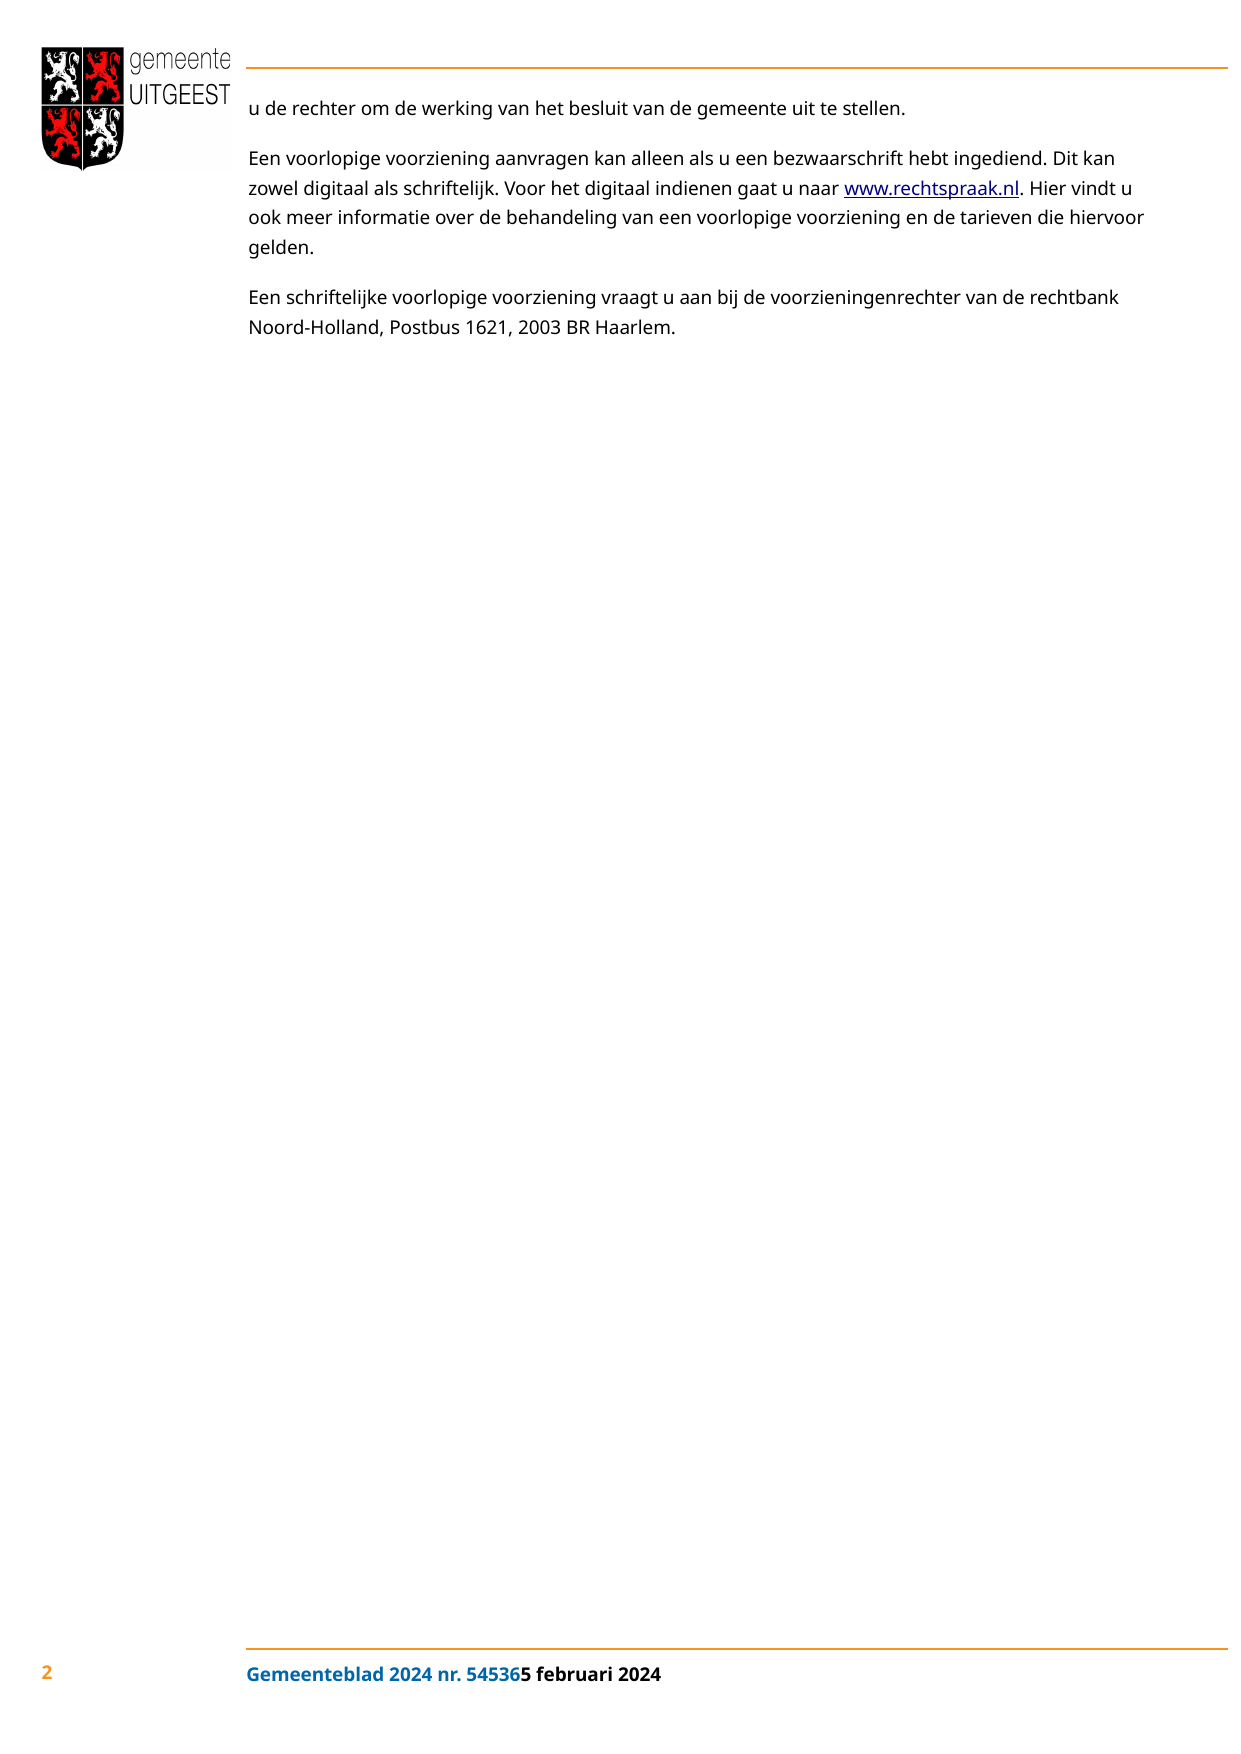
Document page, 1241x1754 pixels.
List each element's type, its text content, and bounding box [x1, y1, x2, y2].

text Een voorlopige voorziening aanvragen kan alleen als u een bezwaarschrift hebt ingediend. Dit kan zowel digitaal als schriftelijk. Voor het digitaal indienen gaat u naar www.rechtspraak.nl. Hier vindt u ook meer informatie over de behandeling van een voorlopige voorziening en de tarieven die hiervoor gelden. [248, 145, 1152, 260]
picture [41, 47, 231, 172]
text u de rechter om de werking van het besluit van de gemeente uit te stellen. [248, 95, 1152, 121]
text Een schriftelijke voorlopige voorziening vraagt u aan bij de voorzieningenrechter van de rechtbank Noord-Holland, Postbus 1621, 2003 BR Haarlem. [248, 284, 1152, 340]
